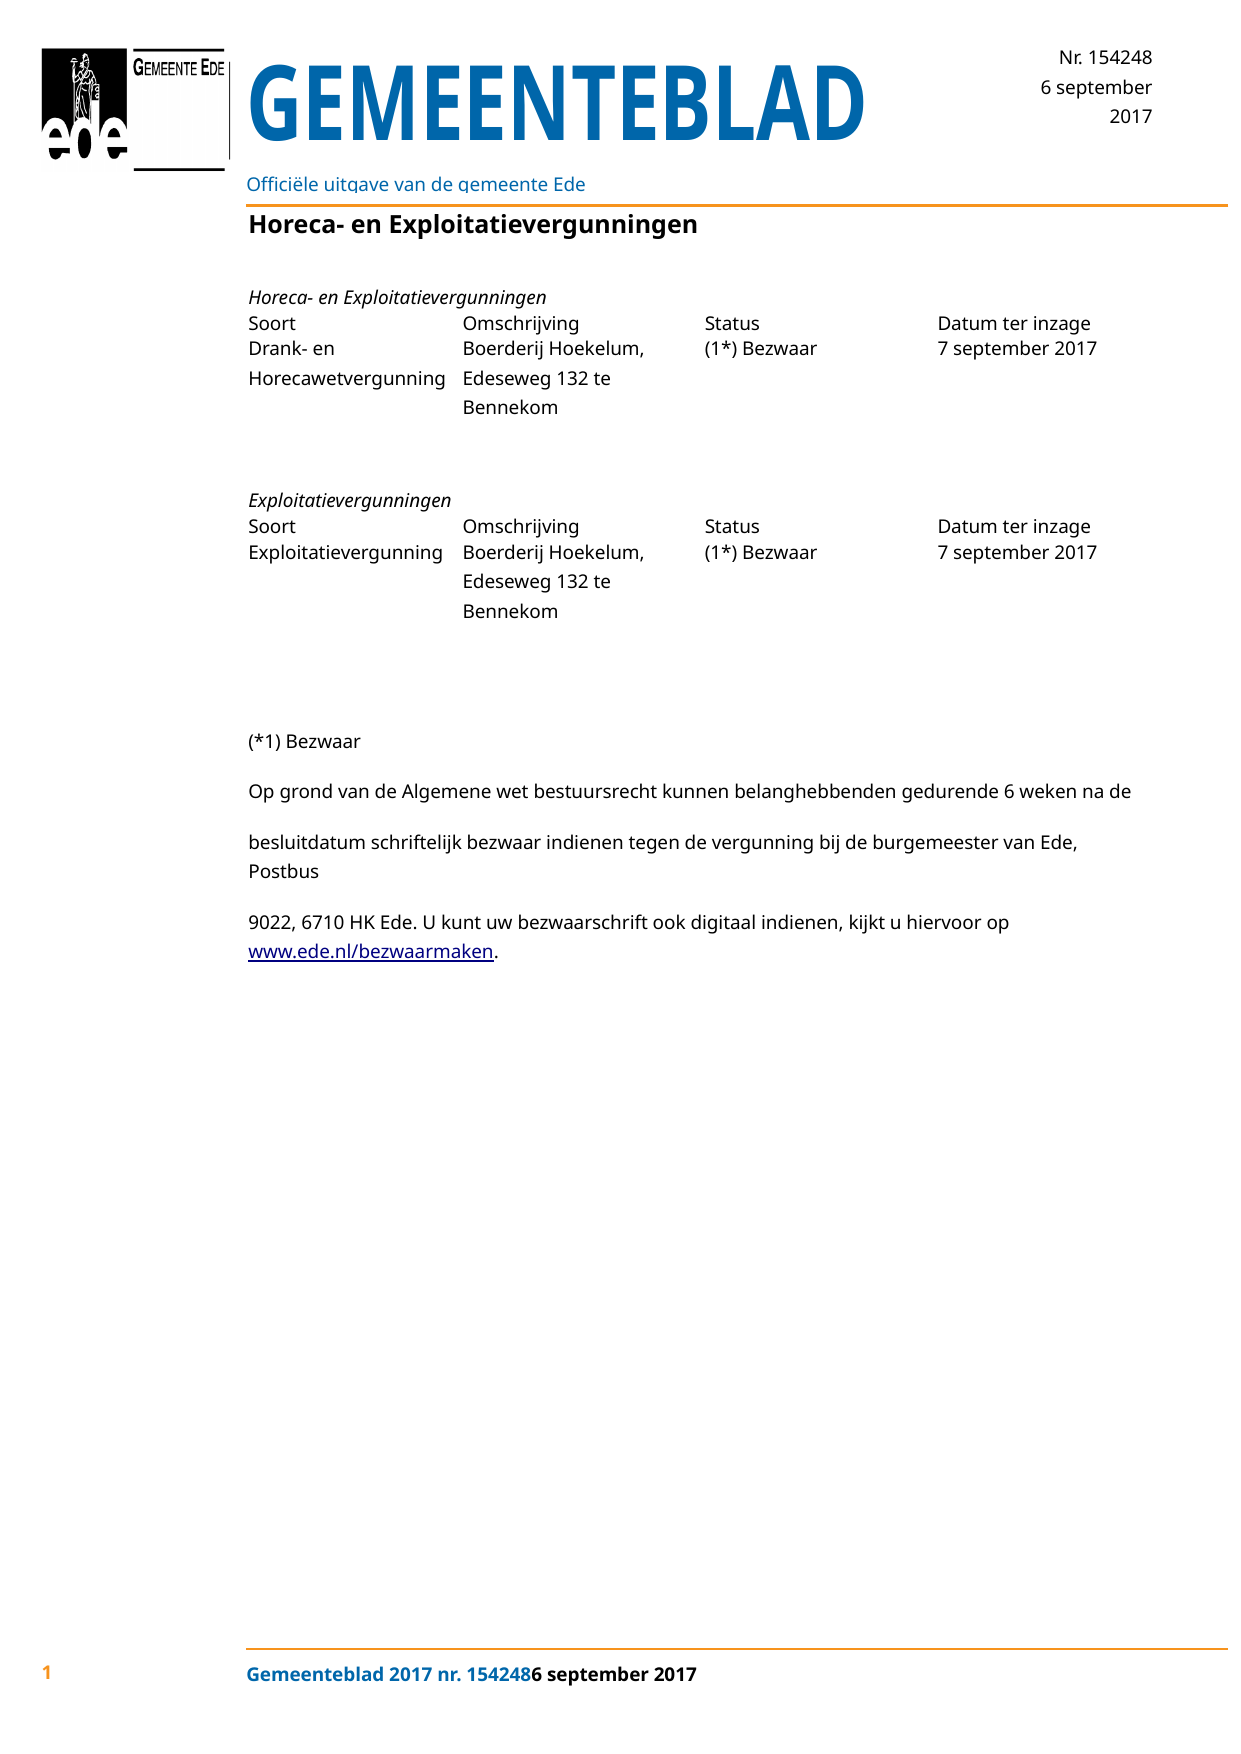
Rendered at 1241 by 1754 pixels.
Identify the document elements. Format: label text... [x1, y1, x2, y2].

table_header Status [705, 310, 937, 335]
table_header Omschrijving [462, 513, 704, 539]
table_header Omschrijving [462, 310, 704, 335]
table_cell (1*) Bezwaar [705, 539, 937, 624]
text 9022, 6710 HK Ede. U kunt uw bezwaarschrift ook digitaal indienen, kijkt u hiervoor op www.ede.nl/bezwaarmaken. [248, 909, 1152, 964]
text Op grond van de Algemene wet bestuursrecht kunnen belanghebbenden gedurende 6 weken na de [248, 778, 1152, 804]
table_cell Drank- en Horecawetvergunning [248, 335, 462, 420]
text besluitdatum schriftelijk bezwaar indienen tegen de vergunning bij de burgemeester van Ede, Postbus [248, 829, 1152, 884]
table_header Soort [248, 513, 462, 539]
table_cell (1*) Bezwaar [705, 335, 937, 420]
table_header Datum ter inzage [937, 513, 1152, 539]
table_cell Boerderij Hoekelum, Edeseweg 132 te Bennekom [462, 539, 704, 624]
table_header Soort [248, 310, 462, 335]
table_header Status [705, 513, 937, 539]
table_header Datum ter inzage [937, 310, 1152, 335]
table_cell Boerderij Hoekelum, Edeseweg 132 te Bennekom [462, 335, 704, 420]
table_cell Exploitatievergunning [248, 539, 462, 624]
text Horeca- en Exploitatievergunningen [248, 284, 1152, 309]
text (*1) Bezwaar [248, 728, 1152, 754]
picture [41, 47, 231, 172]
table_cell 7 september 2017 [937, 539, 1152, 624]
text Exploitatievergunningen [248, 487, 1152, 513]
table_cell 7 september 2017 [937, 335, 1152, 420]
text Horeca- en Exploitatievergunningen [248, 207, 1152, 241]
